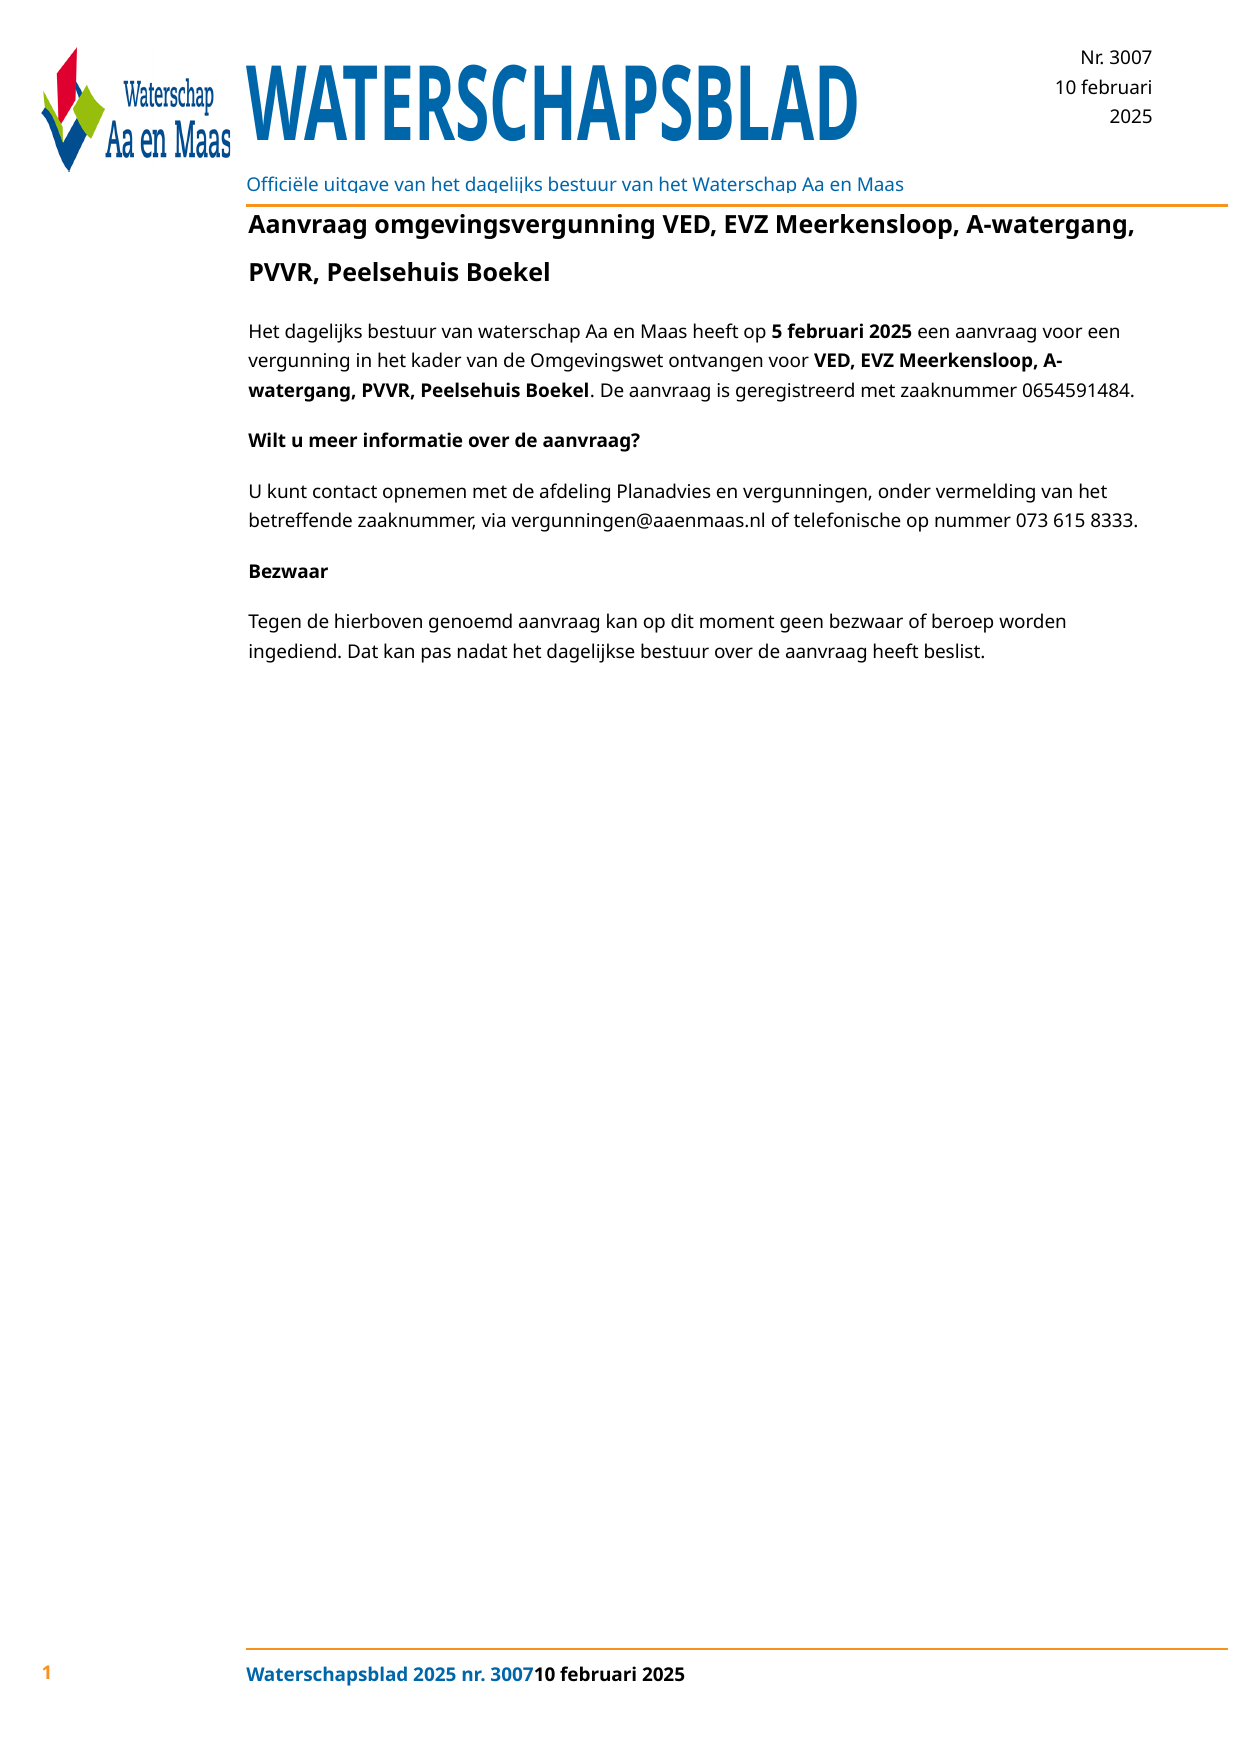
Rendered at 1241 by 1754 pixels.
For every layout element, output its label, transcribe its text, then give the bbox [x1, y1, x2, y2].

text Het dagelijks bestuur van waterschap Aa en Maas heeft op 5 februari 2025 een aanvraag voor een vergunning in het kader van de Omgevingswet ontvangen voor VED, EVZ Meerkensloop, A-watergang, PVVR, Peelsehuis Boekel. De aanvraag is geregistreerd met zaaknummer 0654591484. [248, 318, 1152, 403]
text Aanvraag omgevingsvergunning VED, EVZ Meerkensloop, A-watergang, PVVR, Peelsehuis Boekel [248, 207, 1152, 288]
text U kunt contact opnemen met de afdeling Planadvies en vergunningen, onder vermelding van het betreffende zaaknummer, via vergunningen@aaenmaas.nl of telefonische op nummer 073 615 8333. [248, 478, 1152, 533]
text Wilt u meer informatie over de aanvraag? [248, 427, 1152, 453]
picture [41, 47, 231, 172]
text Bezwaar [248, 558, 1152, 584]
text Tegen de hierboven genoemd aanvraag kan op dit moment geen bezwaar of beroep worden ingediend. Dat kan pas nadat het dagelijkse bestuur over de aanvraag heeft beslist. [248, 608, 1152, 664]
